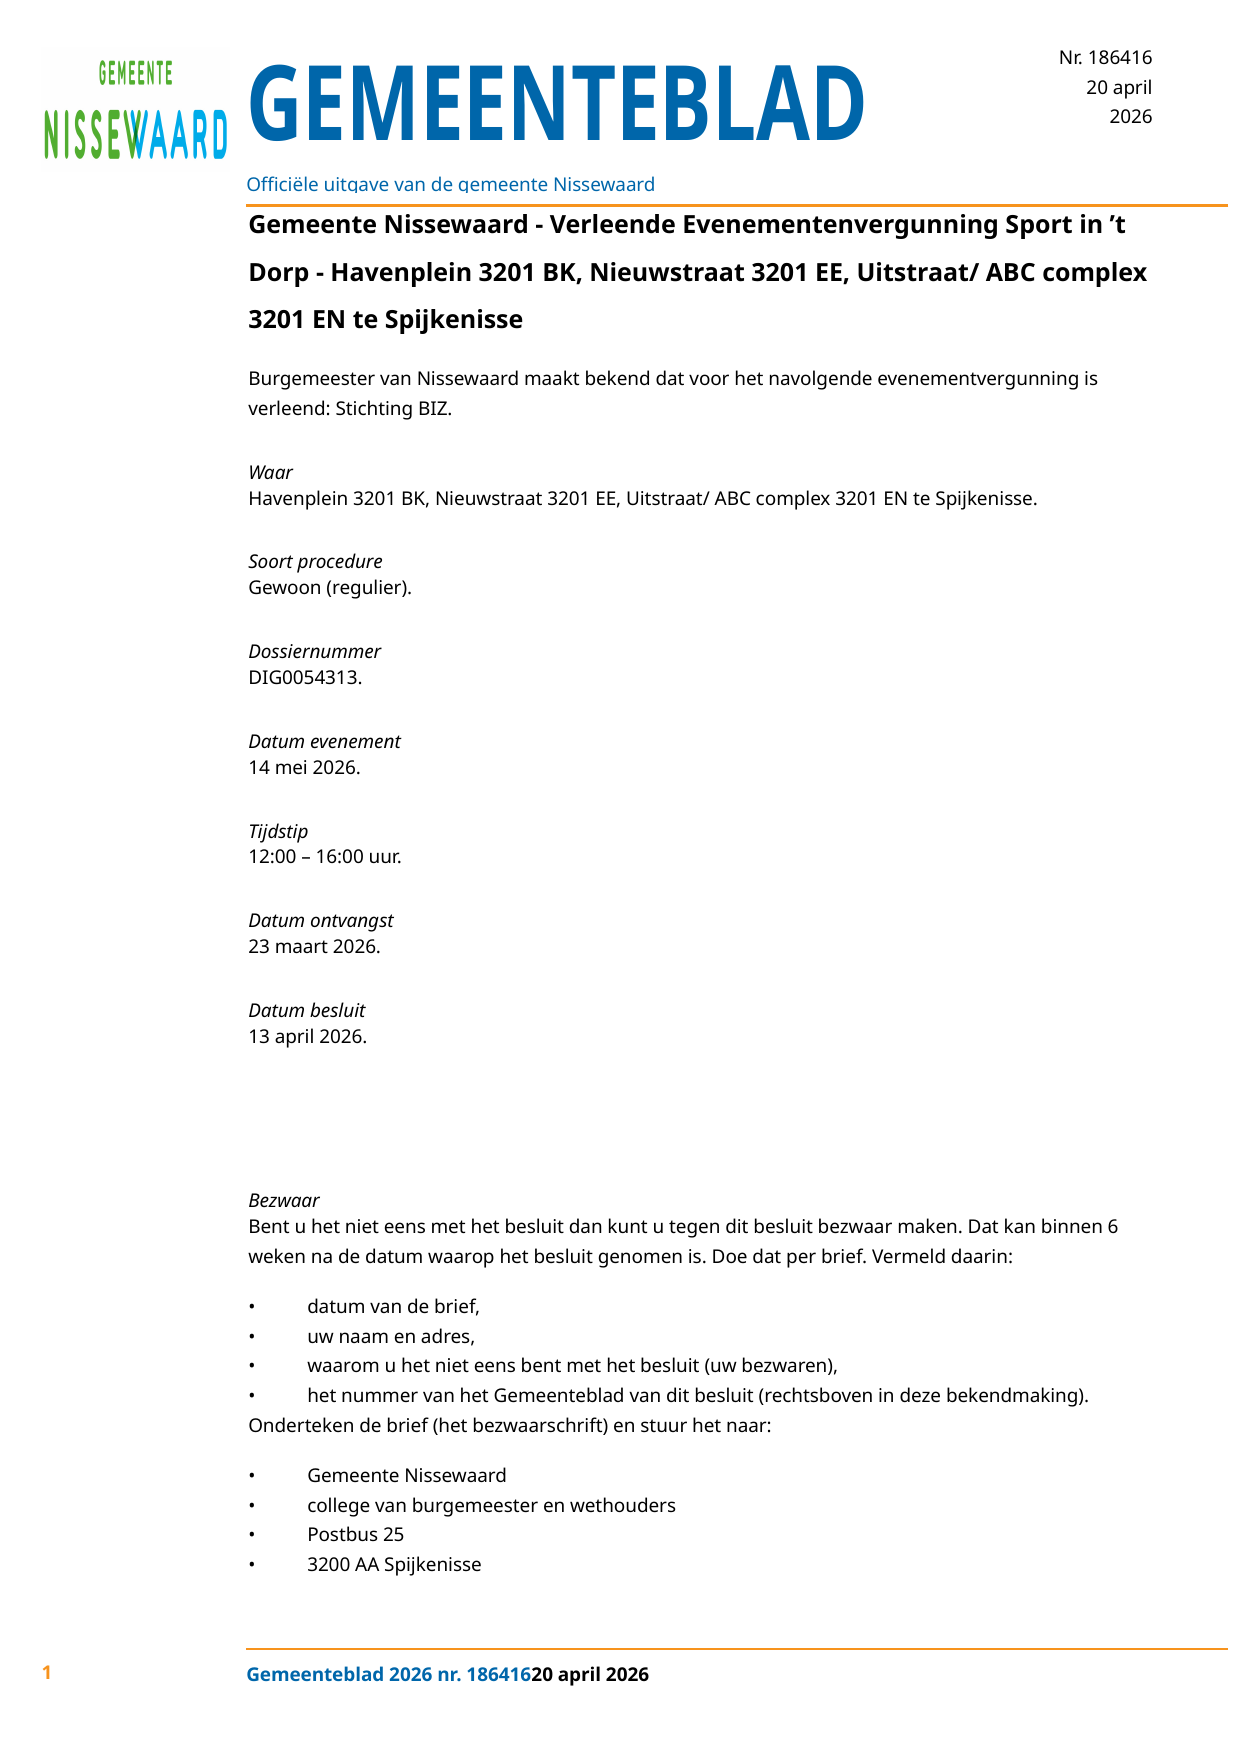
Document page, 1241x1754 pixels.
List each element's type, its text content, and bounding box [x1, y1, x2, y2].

text Dossiernummer [248, 638, 1152, 664]
list Gemeente Nissewaard [248, 1462, 1152, 1488]
picture [41, 47, 231, 172]
text DIG0054313. [248, 664, 1152, 690]
text 12:00 – 16:00 uur. [248, 843, 1152, 869]
list het nummer van het Gemeenteblad van dit besluit (rechtsboven in deze bekendmaking). [248, 1382, 1152, 1408]
text Datum evenement [248, 728, 1152, 754]
text Gemeente Nissewaard - Verleende Evenementenvergunning Sport in ’t Dorp - Havenplein 3201 BK, Nieuwstraat 3201 EE, Uitstraat/ ABC complex 3201 EN te Spijkenisse [248, 207, 1152, 336]
text Havenplein 3201 BK, Nieuwstraat 3201 EE, Uitstraat/ ABC complex 3201 EN te Spijkenisse. [248, 485, 1152, 511]
text Tijdstip [248, 818, 1152, 843]
text Datum ontvangst [248, 907, 1152, 933]
text Gewoon (regulier). [248, 574, 1152, 600]
text Datum besluit [248, 997, 1152, 1023]
list Postbus 25 [248, 1521, 1152, 1547]
text Bent u het niet eens met het besluit dan kunt u tegen dit besluit bezwaar maken. Dat kan binnen 6 weken na de datum waarop het besluit genomen is. Doe dat per brief. Vermeld daarin: [248, 1213, 1152, 1269]
text 13 april 2026. [248, 1023, 1152, 1049]
text Soort procedure [248, 549, 1152, 574]
list waarom u het niet eens bent met het besluit (uw bezwaren), [248, 1353, 1152, 1378]
text 23 maart 2026. [248, 933, 1152, 959]
text Bezwaar [248, 1188, 1152, 1213]
text 14 mei 2026. [248, 754, 1152, 779]
list datum van de brief, [248, 1293, 1152, 1319]
list 3200 AA Spijkenisse [248, 1551, 1152, 1577]
text Onderteken de brief (het bezwaarschrift) en stuur het naar: [248, 1412, 1152, 1437]
text Waar [248, 459, 1152, 485]
list college van burgemeester en wethouders [248, 1492, 1152, 1517]
list uw naam en adres, [248, 1323, 1152, 1349]
text Burgemeester van Nissewaard maakt bekend dat voor het navolgende evenementvergunning is verleend: Stichting BIZ. [248, 366, 1152, 421]
